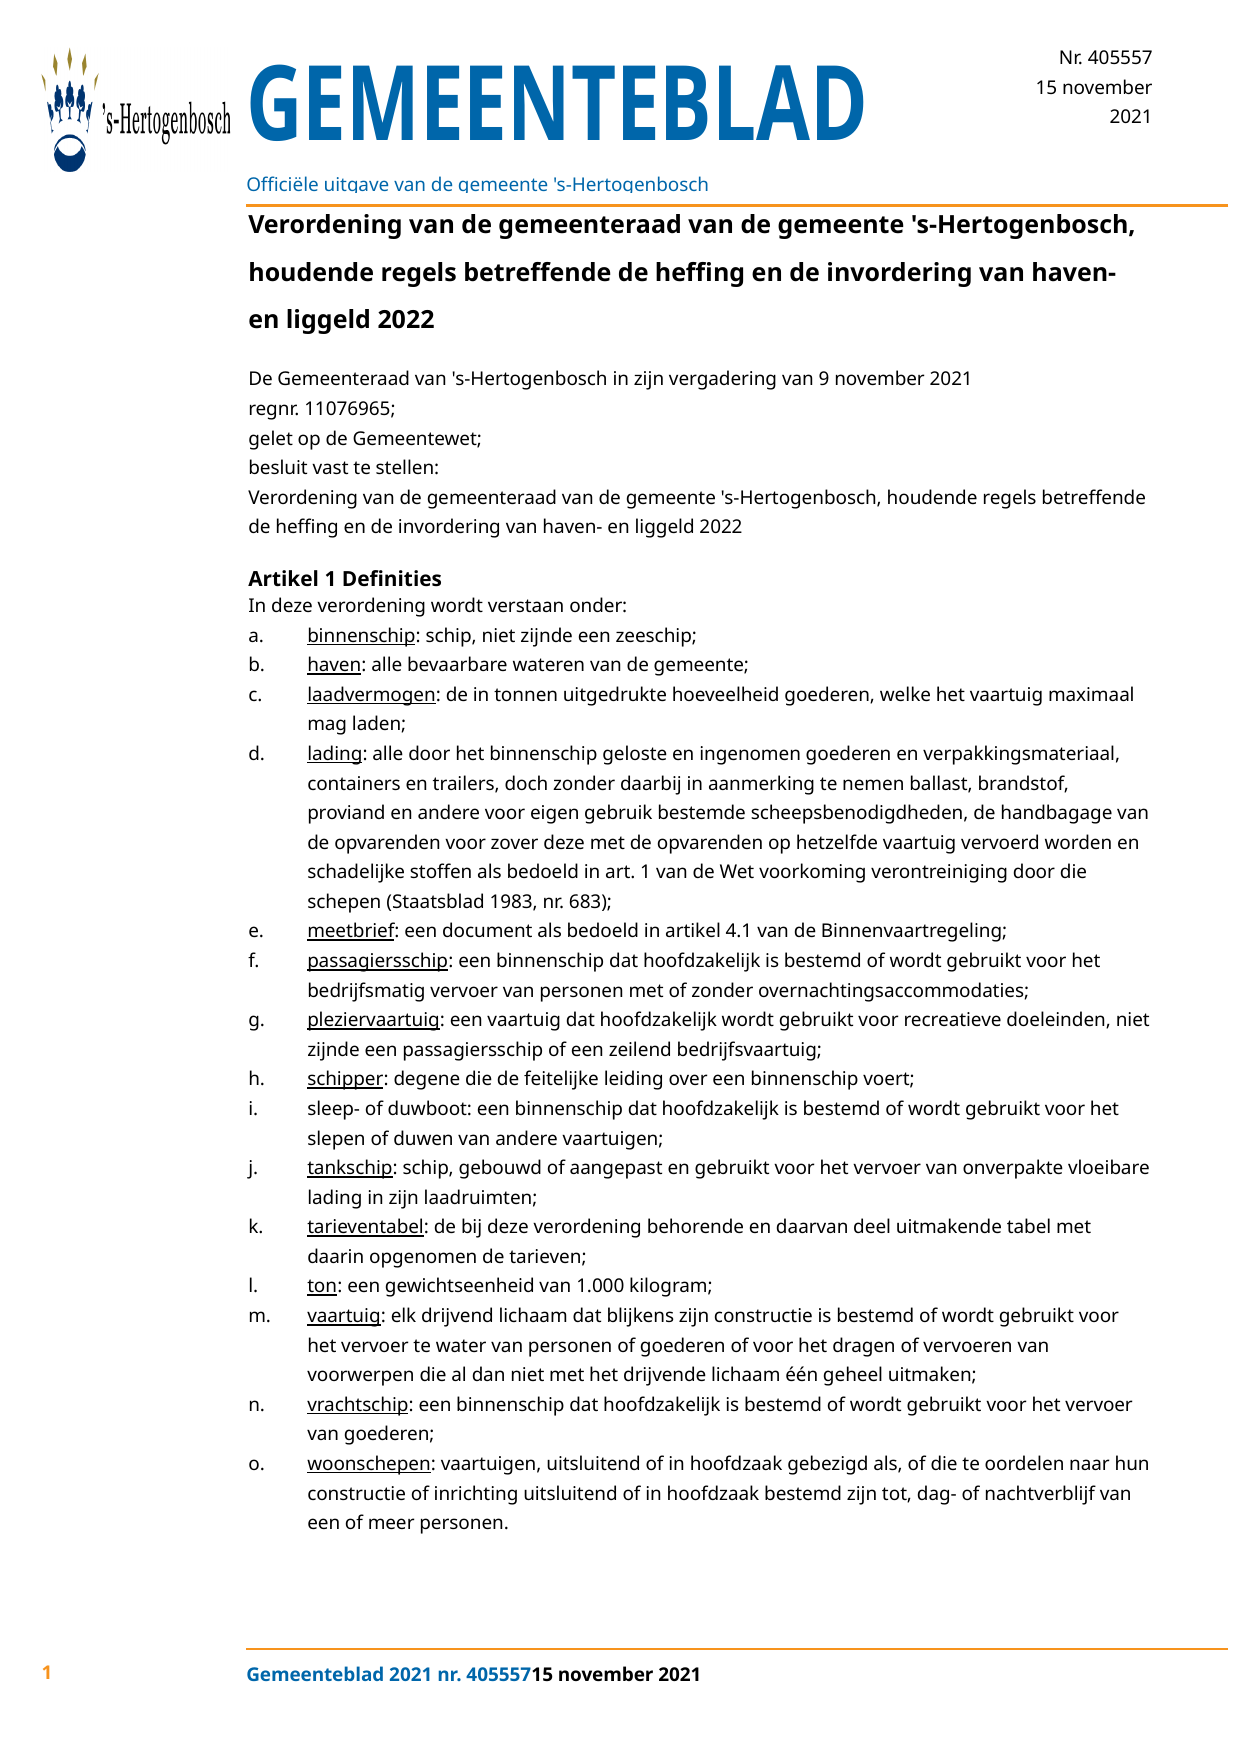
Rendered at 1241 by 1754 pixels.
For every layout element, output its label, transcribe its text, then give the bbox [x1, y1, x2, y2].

list tarieventabel: de bij deze verordening behorende en daarvan deel uitmakende tabel met daarin opgenomen de tarieven; [248, 1213, 1152, 1269]
list laadvermogen: de in tonnen uitgedrukte hoeveelheid goederen, welke het vaartuig maximaal mag laden; [248, 681, 1152, 736]
picture [41, 47, 231, 172]
text gelet op de Gemeentewet; [248, 425, 1152, 450]
list haven: alle bevaarbare wateren van de gemeente; [248, 651, 1152, 677]
text In deze verordening wordt verstaan onder: [248, 592, 1152, 618]
text Artikel 1 Definities [248, 564, 1152, 592]
list schipper: degene die de feitelijke leiding over een binnenschip voert; [248, 1066, 1152, 1091]
list vaartuig: elk drijvend lichaam dat blijkens zijn constructie is bestemd of wordt gebruikt voor het vervoer te water van personen of goederen of voor het dragen of vervoeren van voorwerpen die al dan niet met het drijvende lichaam één geheel uitmaken; [248, 1302, 1152, 1387]
list woonschepen: vaartuigen, uitsluitend of in hoofdzaak gebezigd als, of die te oordelen naar hun constructie of inrichting uitsluitend of in hoofdzaak bestemd zijn tot, dag- of nachtverblijf van een of meer personen. [248, 1450, 1152, 1535]
text De Gemeenteraad van 's-Hertogenbosch in zijn vergadering van 9 november 2021 [248, 366, 1152, 391]
list passagiersschip: een binnenschip dat hoofdzakelijk is bestemd of wordt gebruikt voor het bedrijfsmatig vervoer van personen met of zonder overnachtingsaccommodaties; [248, 947, 1152, 1003]
list tankschip: schip, gebouwd of aangepast en gebruikt voor het vervoer van onverpakte vloeibare lading in zijn laadruimten; [248, 1154, 1152, 1210]
list pleziervaartuig: een vaartuig dat hoofdzakelijk wordt gebruikt voor recreatieve doeleinden, niet zijnde een passagiersschip of een zeilend bedrijfsvaartuig; [248, 1006, 1152, 1062]
text Verordening van de gemeenteraad van de gemeente 's-Hertogenbosch, houdende regels betreffende de heffing en de invordering van haven- en liggeld 2022 [248, 207, 1152, 336]
list sleep- of duwboot: een binnenschip dat hoofdzakelijk is bestemd of wordt gebruikt voor het slepen of duwen van andere vaartuigen; [248, 1095, 1152, 1151]
list lading: alle door het binnenschip geloste en ingenomen goederen en verpakkingsmateriaal, containers en trailers, doch zonder daarbij in aanmerking te nemen ballast, brandstof, proviand en andere voor eigen gebruik bestemde scheepsbenodigdheden, de handbagage van de opvarenden voor zover deze met de opvarenden op hetzelfde vaartuig vervoerd worden en schadelijke stoffen als bedoeld in art. 1 van de Wet voorkoming verontreiniging door die schepen (Staatsblad 1983, nr. 683); [248, 740, 1152, 914]
text Verordening van de gemeenteraad van de gemeente 's-Hertogenbosch, houdende regels betreffende de heffing en de invordering van haven- en liggeld 2022 [248, 484, 1152, 539]
list binnenschip: schip, niet zijnde een zeeschip; [248, 622, 1152, 648]
text besluit vast te stellen: [248, 454, 1152, 480]
list ton: een gewichtseenheid van 1.000 kilogram; [248, 1273, 1152, 1298]
list meetbrief: een document als bedoeld in artikel 4.1 van de Binnenvaartregeling; [248, 918, 1152, 943]
text regnr. 11076965; [248, 395, 1152, 421]
list vrachtschip: een binnenschip dat hoofdzakelijk is bestemd of wordt gebruikt voor het vervoer van goederen; [248, 1391, 1152, 1446]
